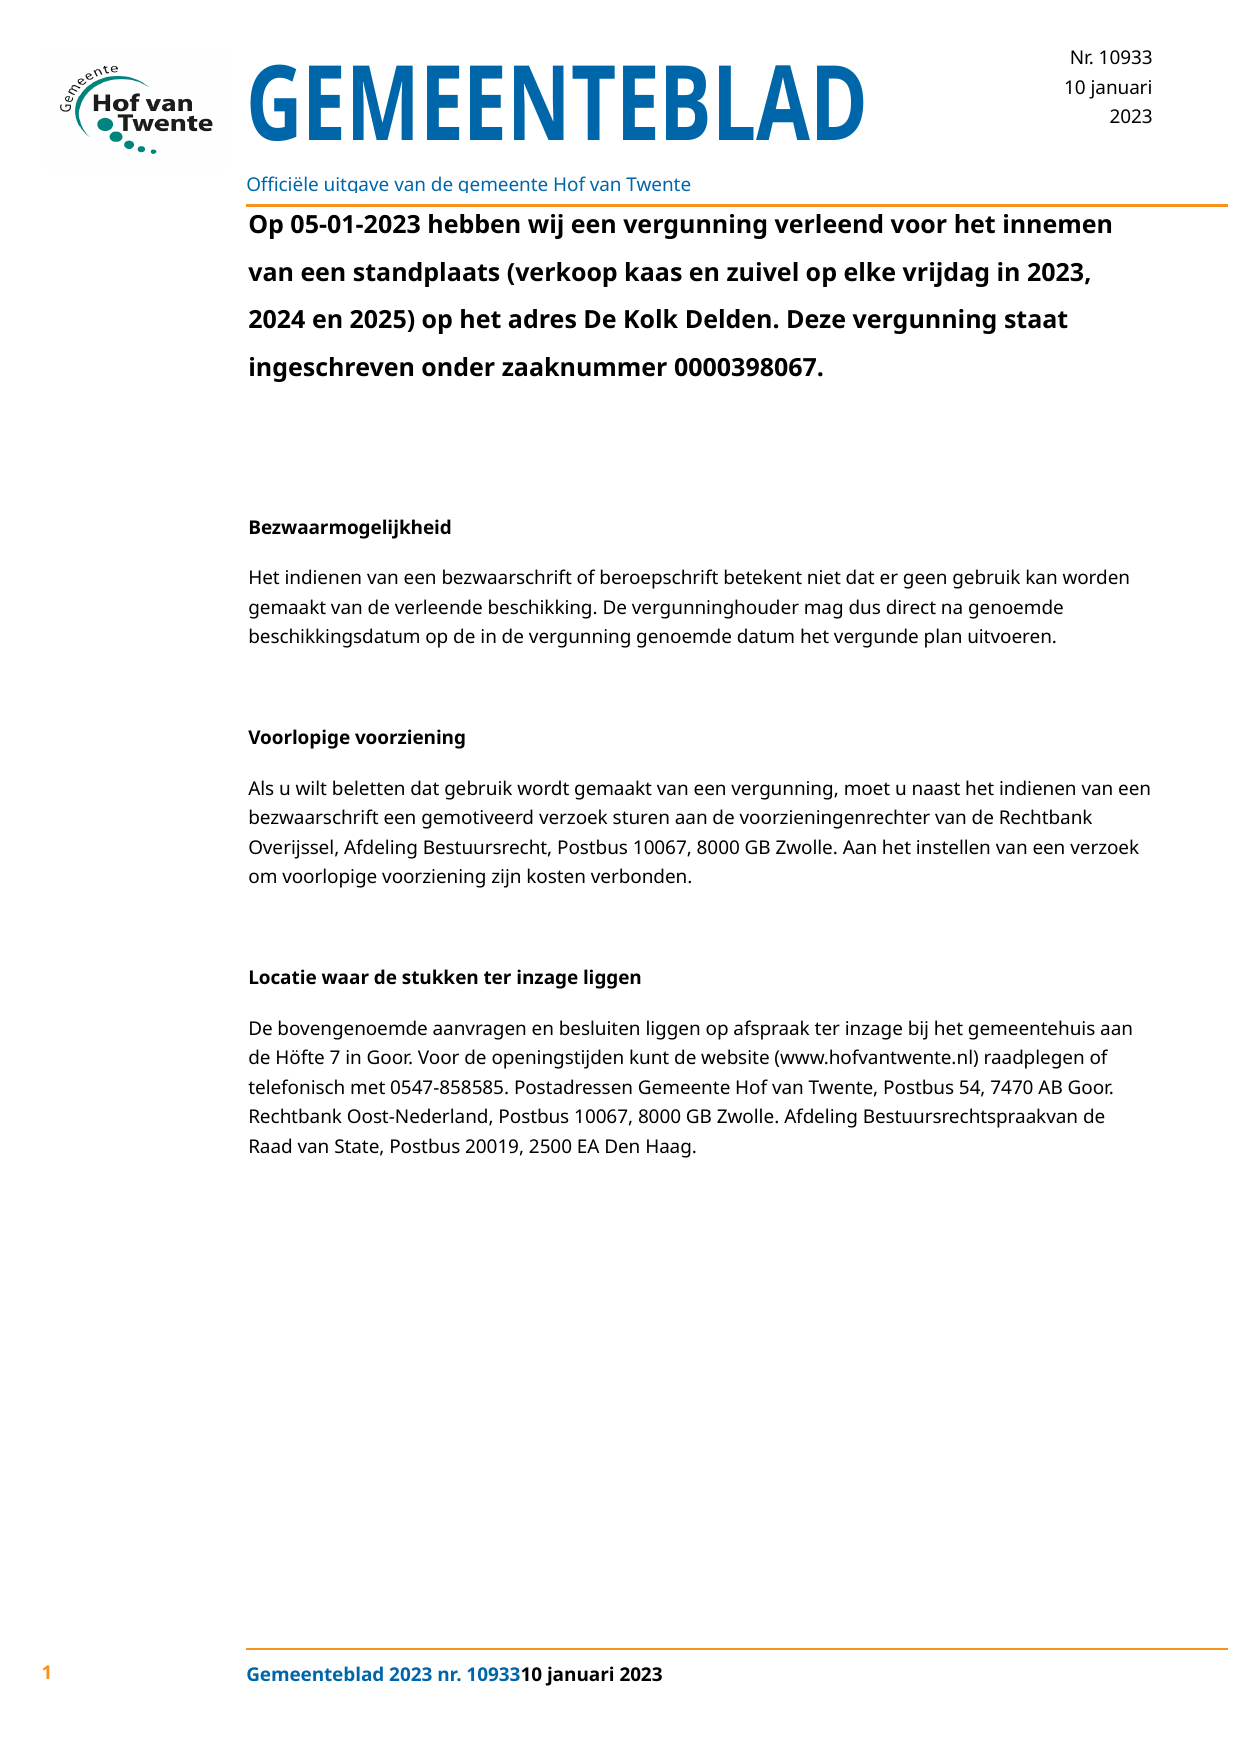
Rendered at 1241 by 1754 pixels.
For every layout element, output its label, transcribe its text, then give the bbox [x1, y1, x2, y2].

text Als u wilt beletten dat gebruik wordt gemaakt van een vergunning, moet u naast het indienen van een bezwaarschrift een gemotiveerd verzoek sturen aan de voorzieningenrechter van de Rechtbank Overijssel, Afdeling Bestuursrecht, Postbus 10067, 8000 GB Zwolle. Aan het instellen van een verzoek om voorlopige voorziening zijn kosten verbonden. [248, 775, 1152, 889]
text De bovengenoemde aanvragen en besluiten liggen op afspraak ter inzage bij het gemeentehuis aan de Höfte 7 in Goor. Voor de openingstijden kunt de website (www.hofvantwente.nl) raadplegen of telefonisch met 0547-858585. Postadressen Gemeente Hof van Twente, Postbus 54, 7470 AB Goor. Rechtbank Oost-Nederland, Postbus 10067, 8000 GB Zwolle. Afdeling Bestuursrechtspraakvan de Raad van State, Postbus 20019, 2500 EA Den Haag. [248, 1015, 1152, 1159]
text Voorlopige voorziening [248, 724, 1152, 750]
text Op 05-01-2023 hebben wij een vergunning verleend voor het innemen van een standplaats (verkoop kaas en zuivel op elke vrijdag in 2023, 2024 en 2025) op het adres De Kolk Delden. Deze vergunning staat ingeschreven onder zaaknummer 0000398067. [248, 207, 1152, 384]
text Locatie waar de stukken ter inzage liggen [248, 964, 1152, 990]
text Het indienen van een bezwaarschrift of beroepschrift betekent niet dat er geen gebruik kan worden gemaakt van de verleende beschikking. De vergunninghouder mag dus direct na genoemde beschikkingsdatum op de in de vergunning genoemde datum het vergunde plan uitvoeren. [248, 564, 1152, 649]
picture [41, 47, 231, 172]
text Bezwaarmogelijkheid [248, 514, 1152, 540]
